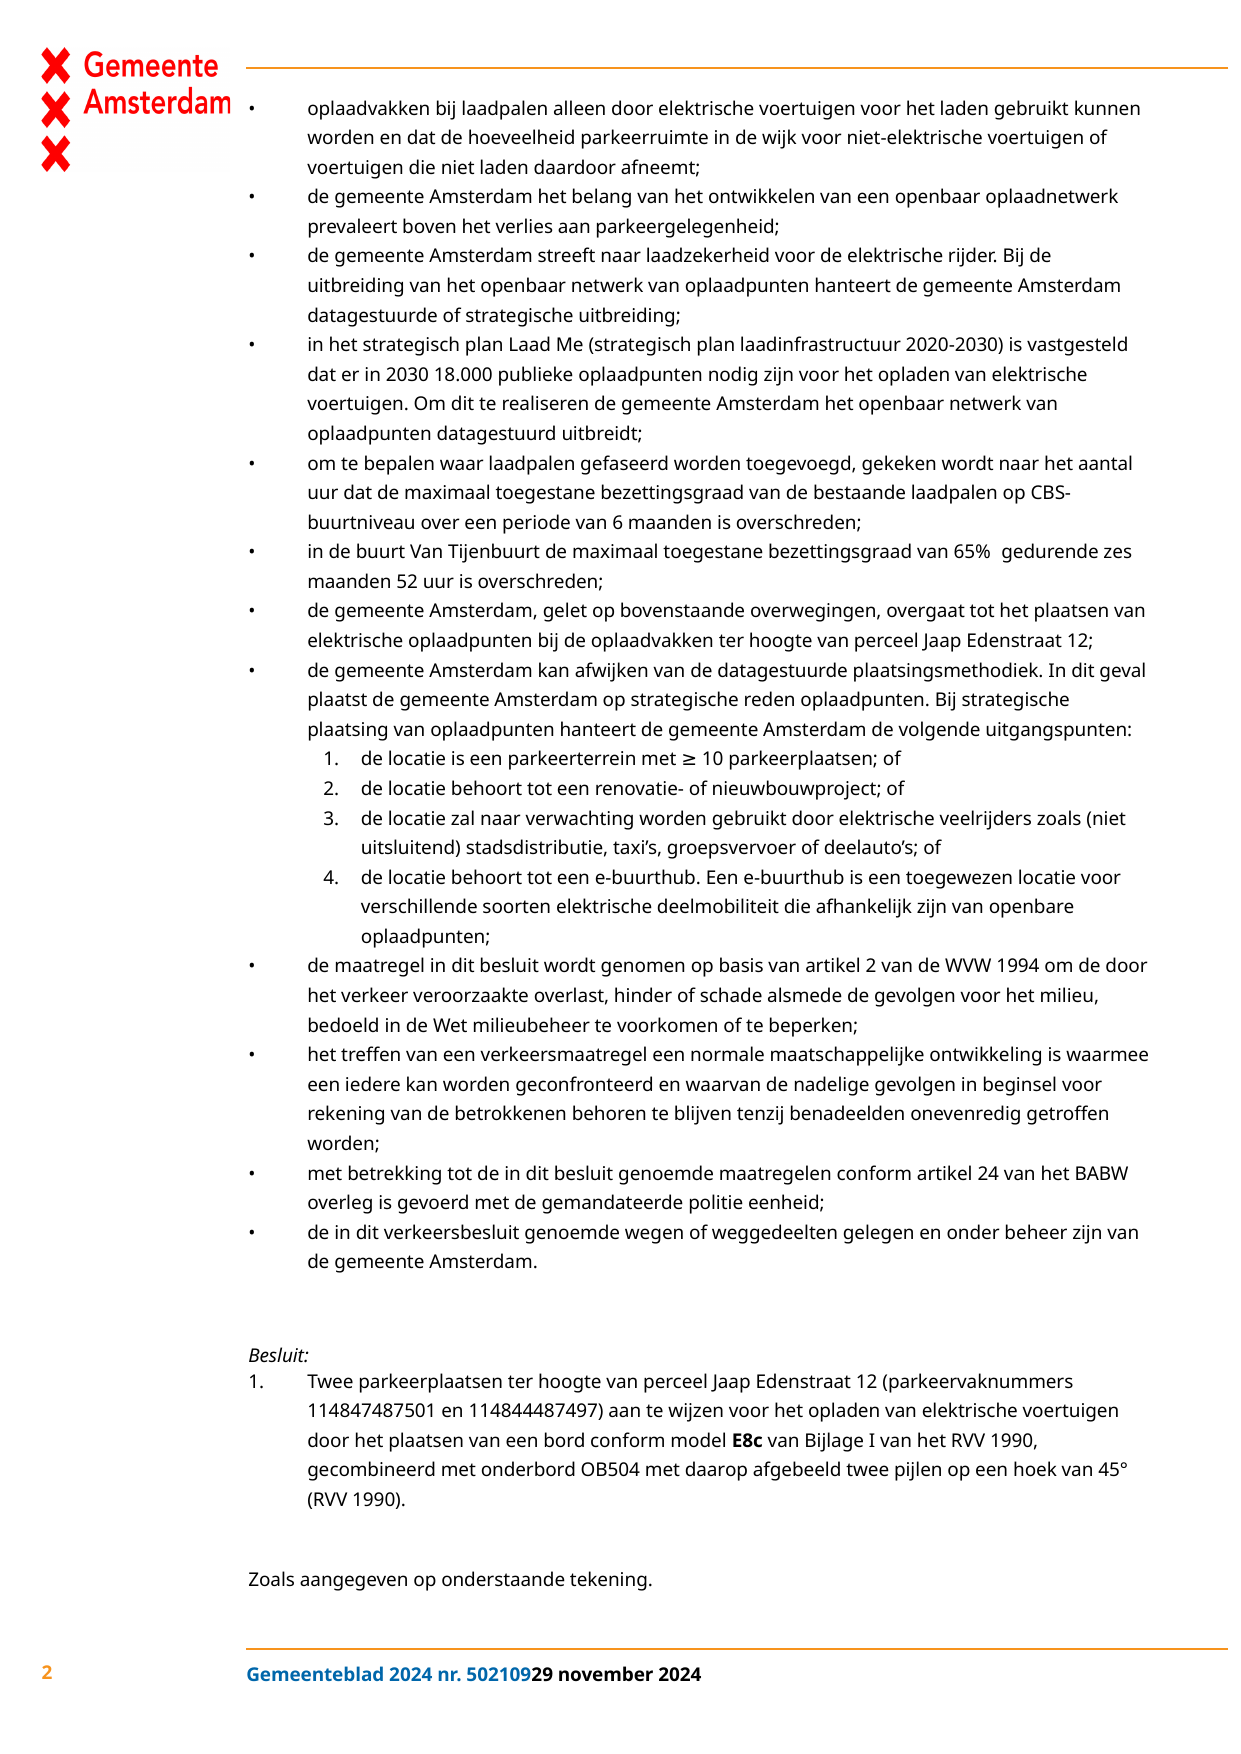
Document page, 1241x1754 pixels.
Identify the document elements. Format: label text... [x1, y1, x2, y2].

list de gemeente Amsterdam streeft naar laadzekerheid voor de elektrische rijder. Bij de uitbreiding van het openbaar netwerk van oplaadpunten hanteert de gemeente Amsterdam datagestuurde of strategische uitbreiding; [248, 243, 1152, 328]
list de locatie is een parkeerterrein met ≥ 10 parkeerplaatsen; of [323, 746, 1152, 771]
list in de buurt Van Tijenbuurt de maximaal toegestane bezettingsgraad van 65% gedurende zes maanden 52 uur is overschreden; [248, 538, 1152, 594]
list de gemeente Amsterdam het belang van het ontwikkelen van een openbaar oplaadnetwerk prevaleert boven het verlies aan parkeergelegenheid; [248, 183, 1152, 239]
list de locatie behoort tot een renovatie- of nieuwbouwproject; of [323, 775, 1152, 801]
list oplaadvakken bij laadpalen alleen door elektrische voertuigen voor het laden gebruikt kunnen worden en dat de hoeveelheid parkeerruimte in de wijk voor niet-elektrische voertuigen of voertuigen die niet laden daardoor afneemt; [248, 95, 1152, 180]
text Zoals aangegeven op onderstaande tekening. [248, 1566, 1152, 1592]
list de gemeente Amsterdam, gelet op bovenstaande overwegingen, overgaat tot het plaatsen van elektrische oplaadpunten bij de oplaadvakken ter hoogte van perceel Jaap Edenstraat 12; [248, 598, 1152, 653]
list met betrekking tot de in dit besluit genoemde maatregelen conform artikel 24 van het BABW overleg is gevoerd met de gemandateerde politie eenheid; [248, 1160, 1152, 1215]
picture [41, 47, 231, 172]
list in het strategisch plan Laad Me (strategisch plan laadinfrastructuur 2020-2030) is vastgesteld dat er in 2030 18.000 publieke oplaadpunten nodig zijn voor het opladen van elektrische voertuigen. Om dit te realiseren de gemeente Amsterdam het openbaar netwerk van oplaadpunten datagestuurd uitbreidt; [248, 331, 1152, 446]
text Besluit: [248, 1342, 1152, 1368]
list de maatregel in dit besluit wordt genomen op basis van artikel 2 van de WVW 1994 om de door het verkeer veroorzaakte overlast, hinder of schade alsmede de gevolgen voor het milieu, bedoeld in de Wet milieubeheer te voorkomen of te beperken; [248, 953, 1152, 1038]
list om te bepalen waar laadpalen gefaseerd worden toegevoegd, gekeken wordt naar het aantal uur dat de maximaal toegestane bezettingsgraad van de bestaande laadpalen op CBS-buurtniveau over een periode van 6 maanden is overschreden; [248, 450, 1152, 535]
list Twee parkeerplaatsen ter hoogte van perceel Jaap Edenstraat 12 (parkeervaknummers 114847487501 en 114844487497) aan te wijzen voor het opladen van elektrische voertuigen door het plaatsen van een bord conform model E8c van Bijlage I van het RVV 1990, gecombineerd met onderbord OB504 met daarop afgebeeld twee pijlen op een hoek van 45° (RVV 1990). [248, 1368, 1152, 1512]
list de locatie behoort tot een e-buurthub. Een e-buurthub is een toegewezen locatie voor verschillende soorten elektrische deelmobiliteit die afhankelijk zijn van openbare oplaadpunten; [323, 864, 1152, 949]
list het treffen van een verkeersmaatregel een normale maatschappelijke ontwikkeling is waarmee een iedere kan worden geconfronteerd en waarvan de nadelige gevolgen in beginsel voor rekening van de betrokkenen behoren te blijven tenzij benadeelden onevenredig getroffen worden; [248, 1041, 1152, 1156]
list de locatie zal naar verwachting worden gebruikt door elektrische veelrijders zoals (niet uitsluitend) stadsdistributie, taxi’s, groepsvervoer of deelauto’s; of [323, 805, 1152, 860]
list de in dit verkeersbesluit genoemde wegen of weggedeelten gelegen en onder beheer zijn van de gemeente Amsterdam. [248, 1219, 1152, 1274]
list de gemeente Amsterdam kan afwijken van de datagestuurde plaatsingsmethodiek. In dit geval plaatst de gemeente Amsterdam op strategische reden oplaadpunten. Bij strategische plaatsing van oplaadpunten hanteert de gemeente Amsterdam de volgende uitgangspunten: [248, 657, 1152, 742]
